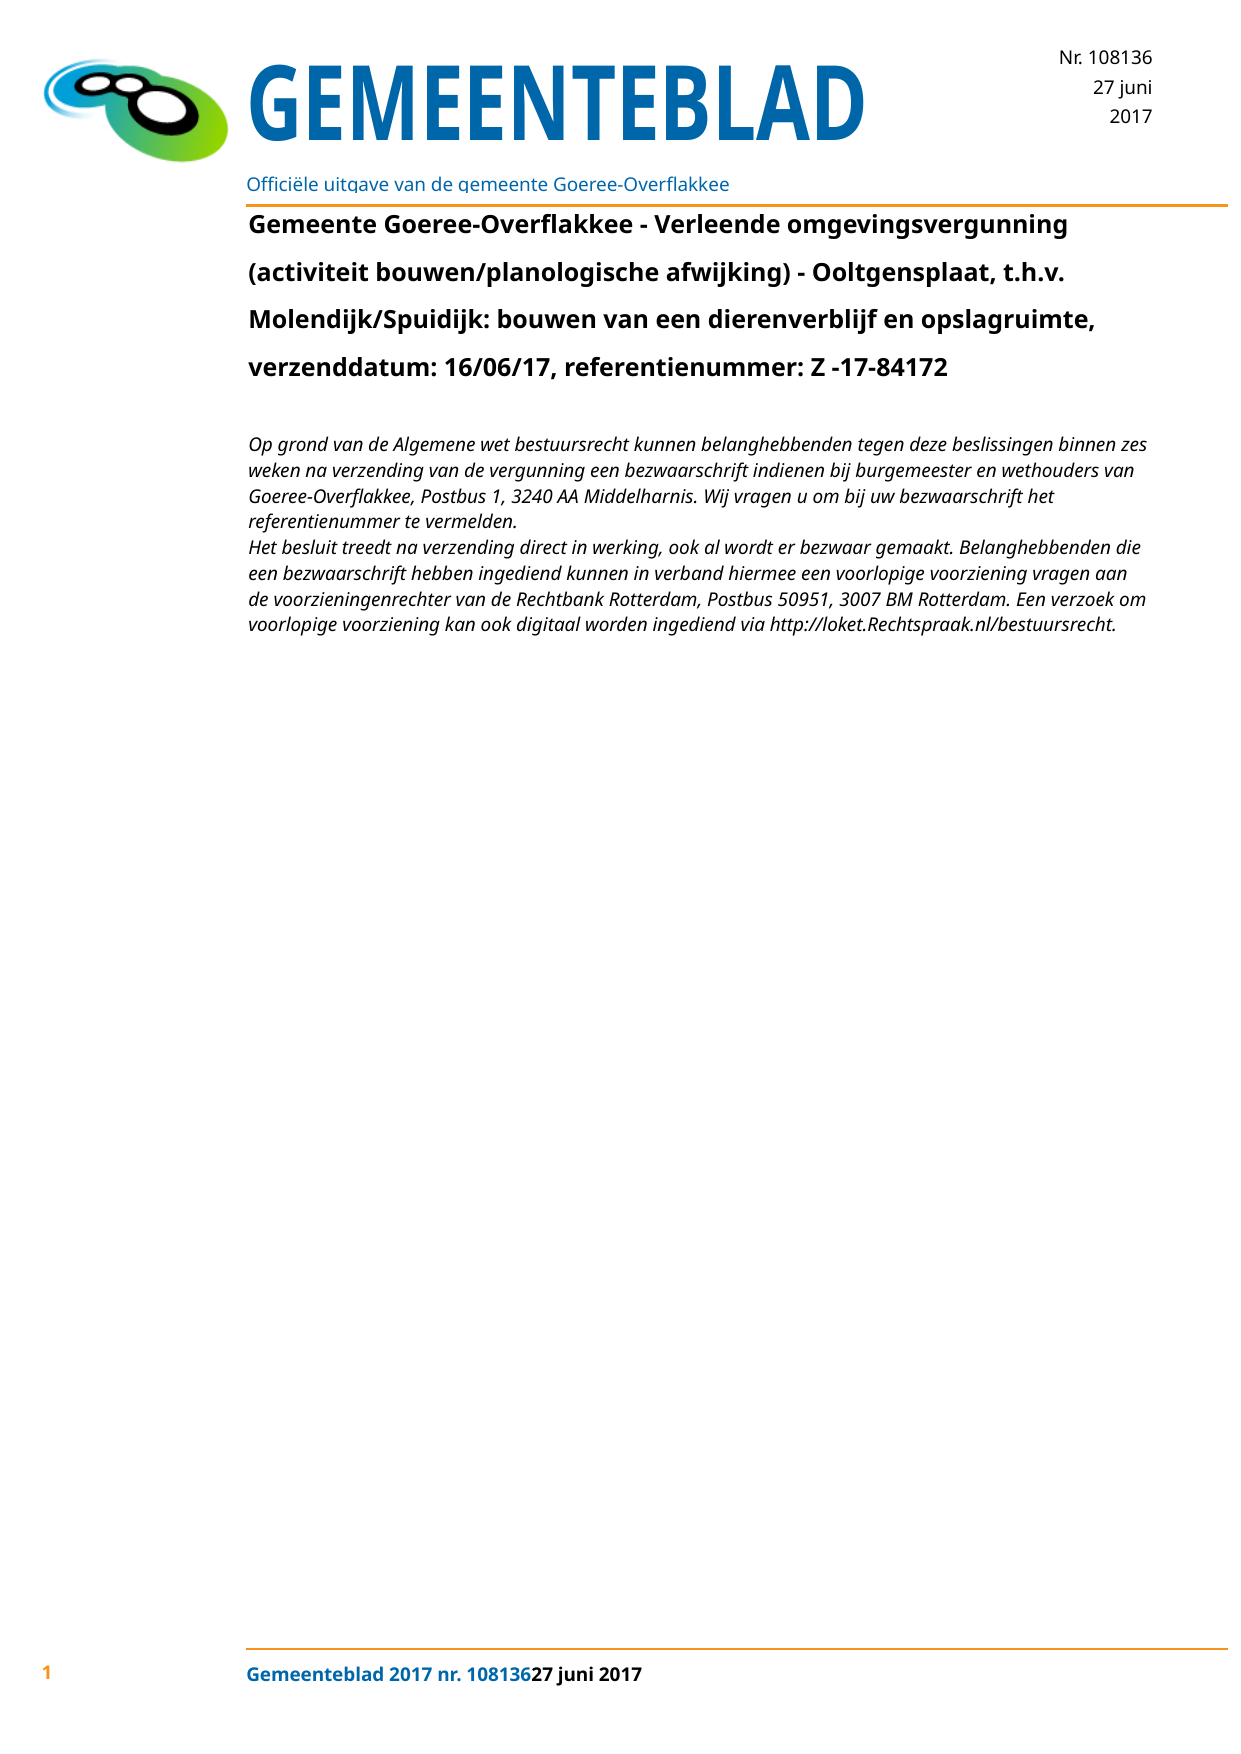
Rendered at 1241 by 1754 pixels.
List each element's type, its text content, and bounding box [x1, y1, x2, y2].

picture [41, 47, 231, 172]
text Het besluit treedt na verzending direct in werking, ook al wordt er bezwaar gemaakt. Belanghebbenden die een bezwaarschrift hebben ingediend kunnen in verband hiermee een voorlopige voorziening vragen aan de voorzieningenrechter van de Rechtbank Rotterdam, Postbus 50951, 3007 BM Rotterdam. Een verzoek om voorlopige voorziening kan ook digitaal worden ingediend via http://loket.Rechtspraak.nl/bestuursrecht. [248, 534, 1152, 637]
text Gemeente Goeree-Overflakkee - Verleende omgevingsvergunning (activiteit bouwen/planologische afwijking) - Ooltgensplaat, t.h.v. Molendijk/Spuidijk: bouwen van een dierenverblijf en opslagruimte, verzenddatum: 16/06/17, referentienummer: Z -17-84172 [248, 207, 1152, 384]
text Op grond van de Algemene wet bestuursrecht kunnen belanghebbenden tegen deze beslissingen binnen zes weken na verzending van de vergunning een bezwaarschrift indienen bij burgemeester en wethouders van Goeree-Overflakkee, Postbus 1, 3240 AA Middelharnis. Wij vragen u om bij uw bezwaarschrift het referentienummer te vermelden. [248, 431, 1152, 534]
